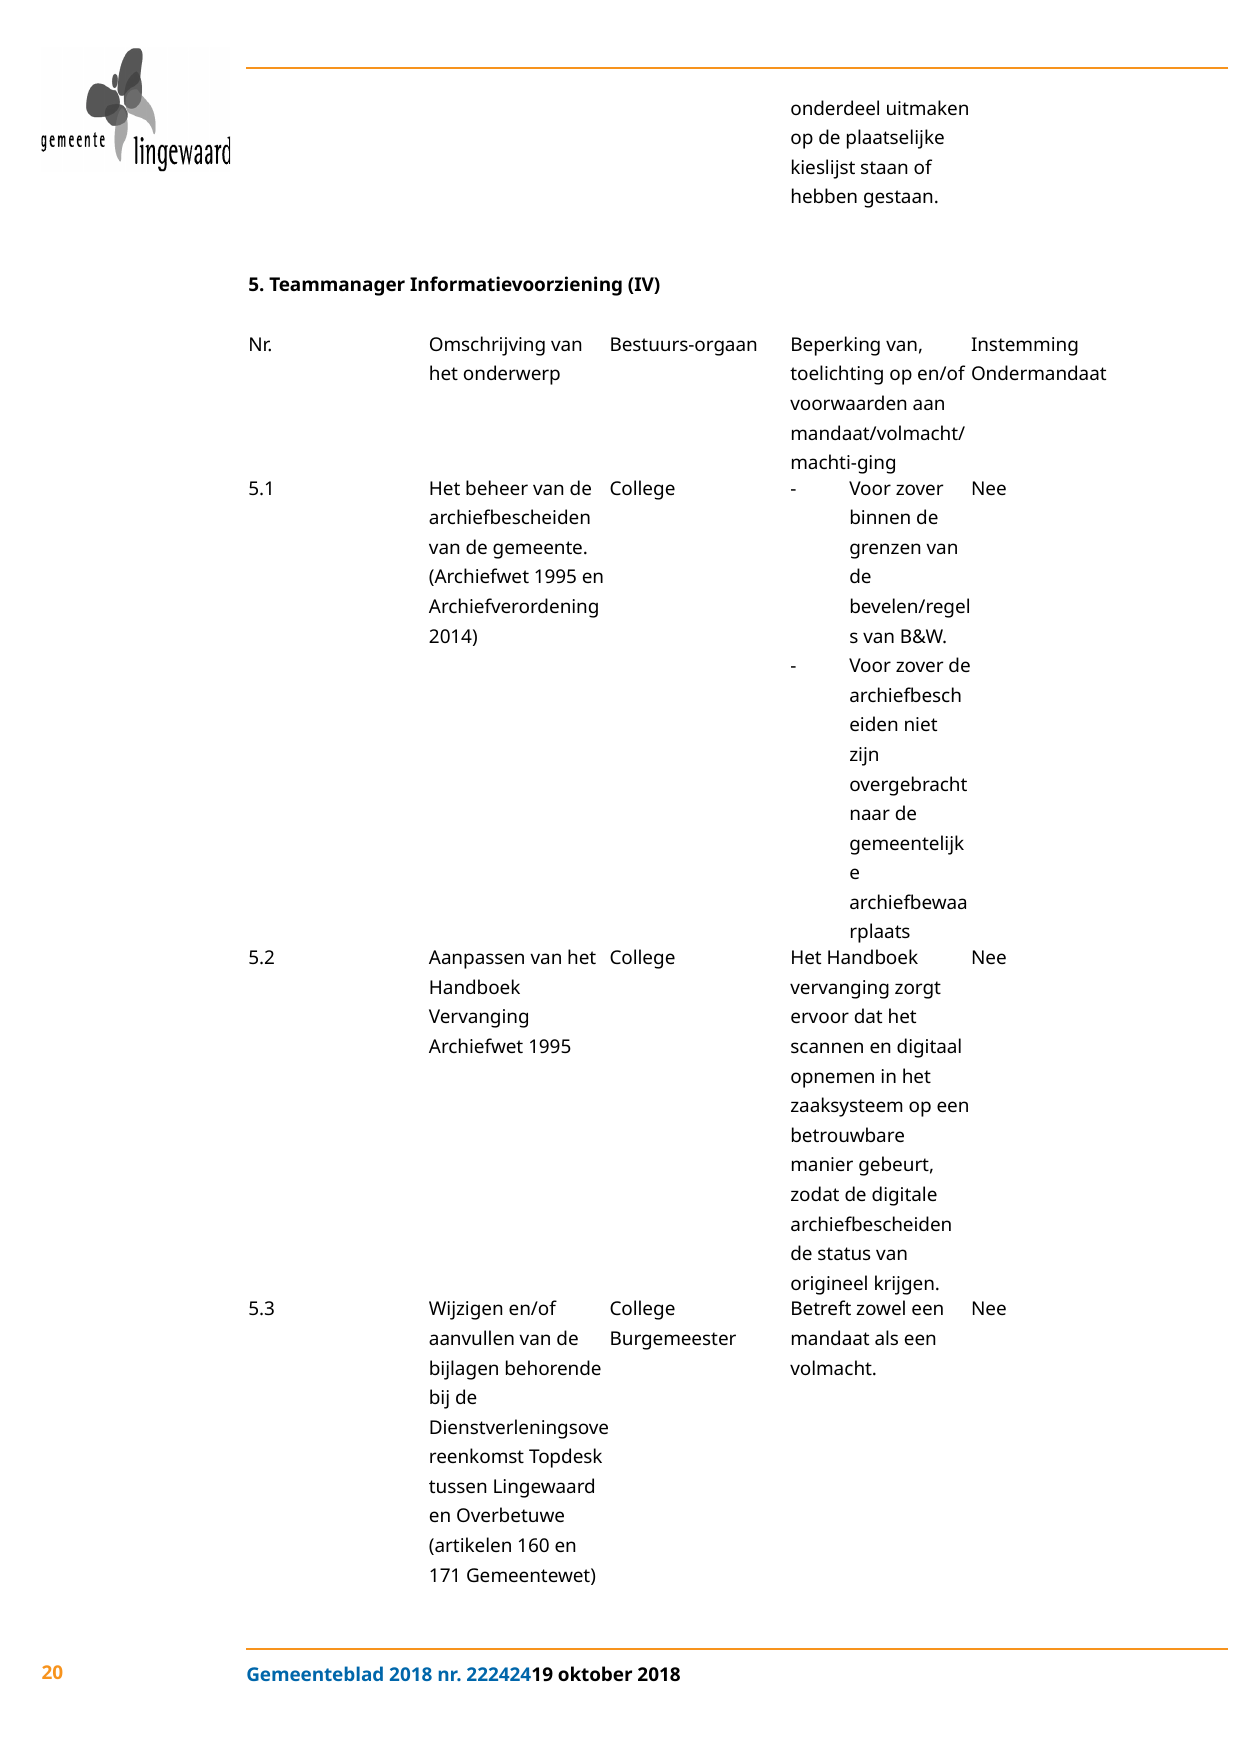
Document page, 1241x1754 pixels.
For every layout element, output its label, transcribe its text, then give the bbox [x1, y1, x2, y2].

table_cell College [609, 475, 790, 944]
table_cell Het Handboek vervanging zorgt ervoor dat het scannen en digitaal opnemen in het zaaksysteem op een betrouwbare manier gebeurt, zodat de digitale archiefbescheiden de status van origineel krijgen. [790, 945, 971, 1296]
table_header Beperking van, toelichting op en/of voorwaarden aan mandaat/volmacht/machti-ging [790, 331, 971, 475]
table_cell College [609, 945, 790, 1296]
table_cell [609, 95, 790, 239]
table_cell 5.3 [248, 1296, 429, 1588]
table_cell Nee [971, 945, 1152, 1296]
table_header Bestuurs-orgaan [609, 331, 790, 475]
table_cell 5.2 [248, 945, 429, 1296]
table_cell Voor zover binnen de grenzen van de bevelen/regels van B&W. Voor zover de archiefbescheiden niet zijn overgebracht naar de gemeentelijke archiefbewaarplaats [790, 475, 971, 944]
text 5. Teammanager Informatievoorziening (IV) [248, 272, 1152, 297]
table_cell [971, 95, 1152, 239]
table_cell Wijzigen en/of aanvullen van de bijlagen behorende bij de Dienstverleningsovereenkomst Topdesk tussen Lingewaard en Overbetuwe (artikelen 160 en 171 Gemeentewet) [429, 1296, 609, 1588]
table_cell College Burgemeester [609, 1296, 790, 1588]
table_cell Nee [971, 475, 1152, 944]
table_cell 5.1 [248, 475, 429, 944]
table_header Nr. [248, 331, 429, 475]
table_cell Het beheer van de archiefbescheiden van de gemeente. (Archiefwet 1995 en Archiefverordening 2014) [429, 475, 609, 944]
table_cell Nee [971, 1296, 1152, 1588]
table_cell onderdeel uitmaken op de plaatselijke kieslijst staan of hebben gestaan. [790, 95, 971, 239]
table_header Instemming Ondermandaat [971, 331, 1152, 475]
table_cell Betreft zowel een mandaat als een volmacht. [790, 1296, 971, 1588]
picture [41, 47, 231, 172]
table_cell [429, 95, 609, 239]
table_cell Aanpassen van het Handboek Vervanging Archiefwet 1995 [429, 945, 609, 1296]
table_header Omschrijving van het onderwerp [429, 331, 609, 475]
table_cell [248, 95, 429, 239]
